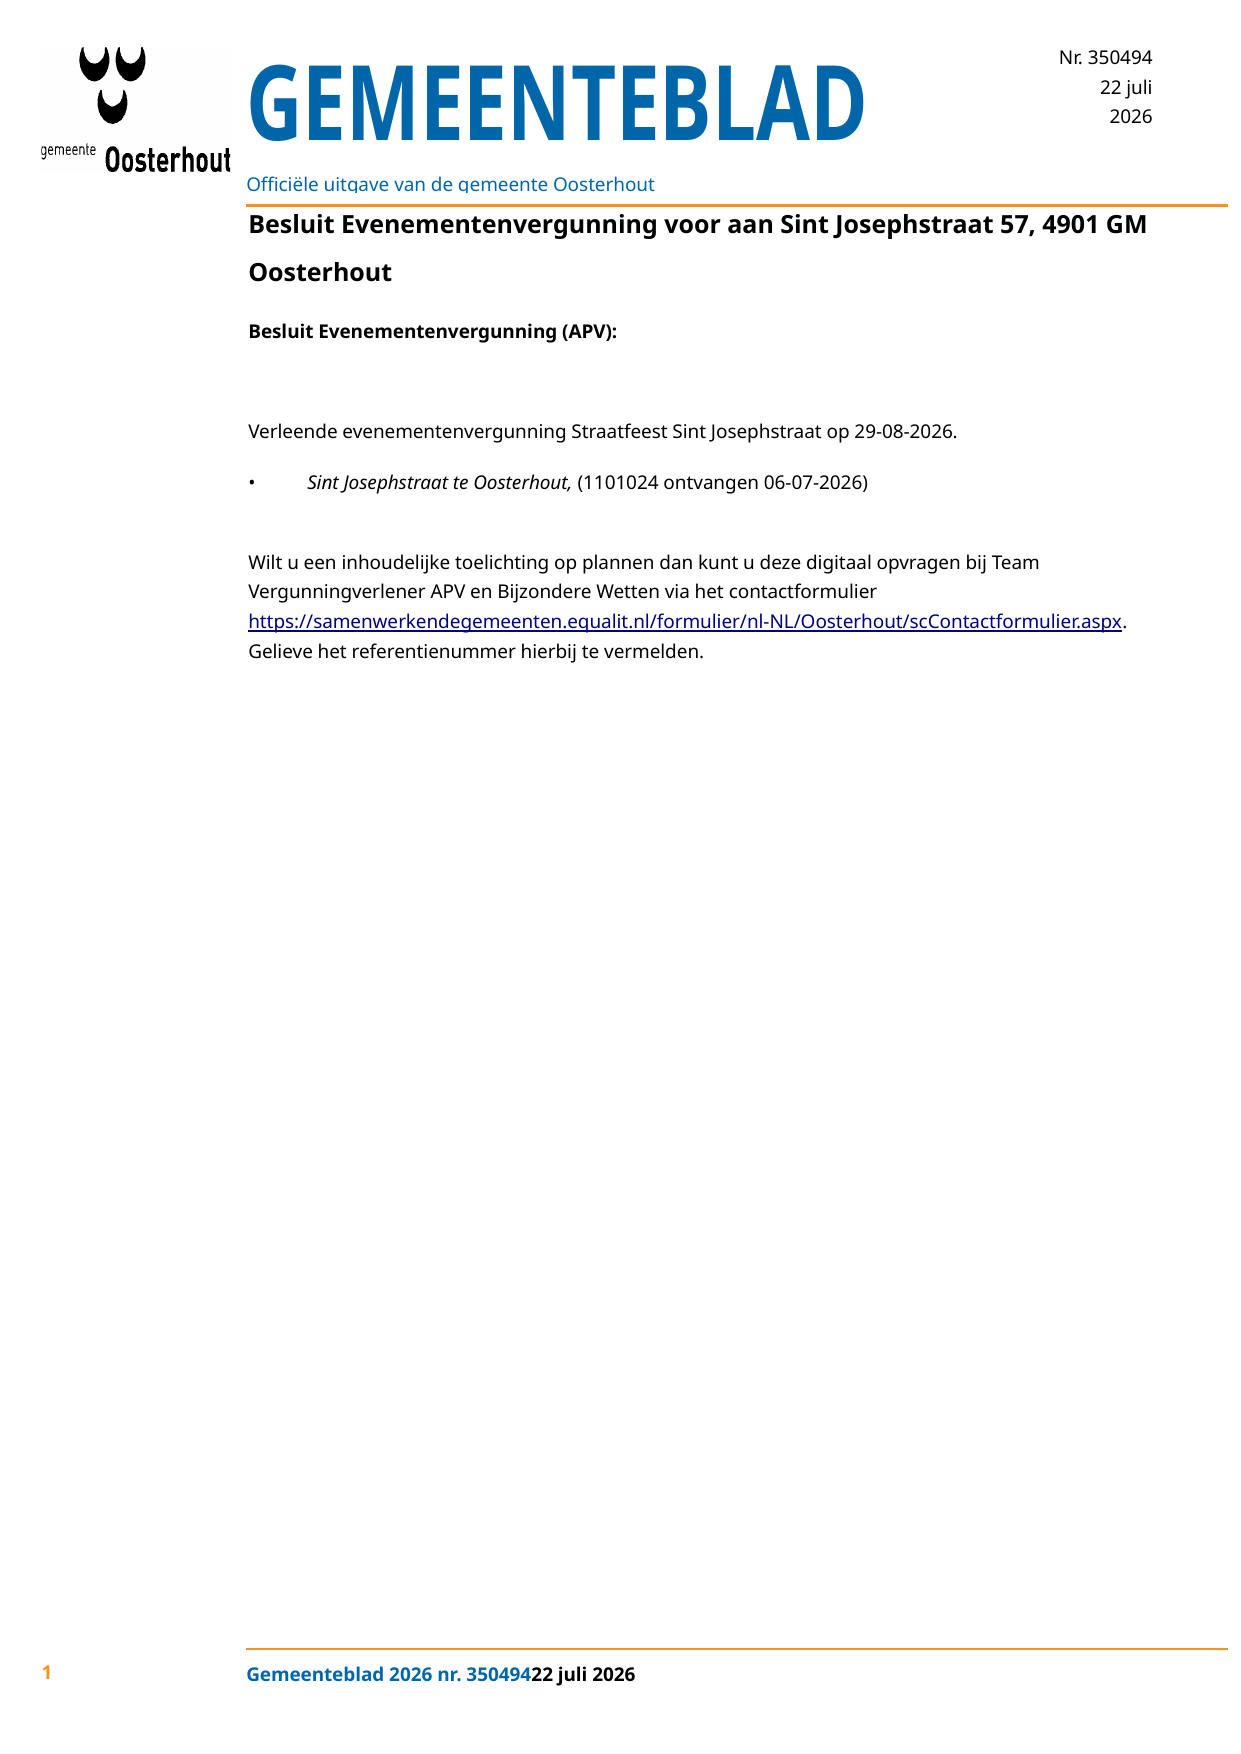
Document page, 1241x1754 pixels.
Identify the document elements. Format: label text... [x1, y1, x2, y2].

picture [41, 47, 231, 172]
text Besluit Evenementenvergunning (APV): [248, 318, 1152, 344]
list Sint Josephstraat te Oosterhout, (1101024 ontvangen 06-07-2026) [248, 469, 1152, 495]
text Besluit Evenementenvergunning voor aan Sint Josephstraat 57, 4901 GM Oosterhout [248, 207, 1152, 288]
text Verleende evenementenvergunning Straatfeest Sint Josephstraat op 29-08-2026. [248, 419, 1152, 444]
text Wilt u een inhoudelijke toelichting op plannen dan kunt u deze digitaal opvragen bij Team Vergunningverlener APV en Bijzondere Wetten via het contactformulier https://samenwerkendegemeenten.equalit.nl/formulier/nl-NL/Oosterhout/scContactformulier.aspx. Gelieve het referentienummer hierbij te vermelden. [248, 549, 1152, 664]
